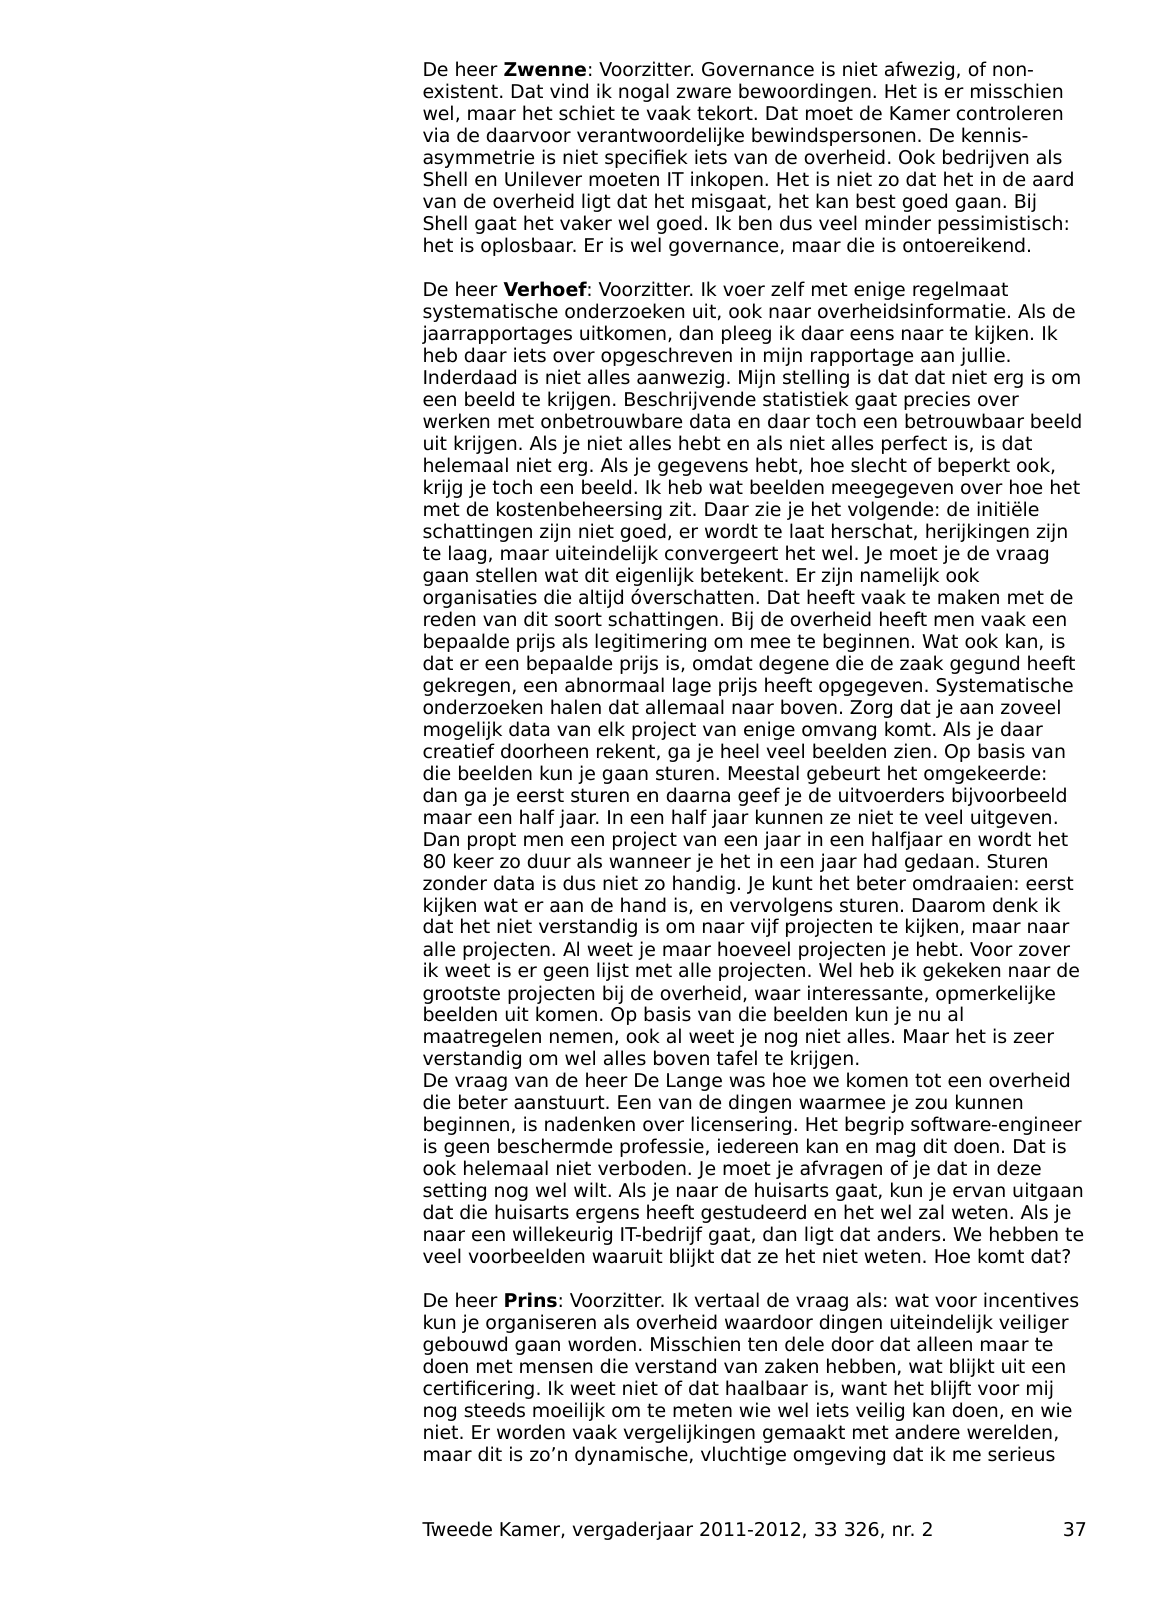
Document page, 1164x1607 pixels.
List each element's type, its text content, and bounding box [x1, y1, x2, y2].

text De heer Verhoef: Voorzitter. Ik voer zelf met enige regelmaat systematische onderzoeken uit, ook naar overheidsinformatie. Als de jaarrapportages uitkomen, dan pleeg ik daar eens naar te kijken. Ik heb daar iets over opgeschreven in mijn rapportage aan jullie. Inderdaad is niet alles aanwezig. Mijn stelling is dat dat niet erg is om een beeld te krijgen. Beschrijvende statistiek gaat precies over werken met onbetrouwbare data en daar toch een betrouwbaar beeld uit krijgen. Als je niet alles hebt en als niet alles perfect is, is dat helemaal niet erg. Als je gegevens hebt, hoe slecht of beperkt ook, krijg je toch een beeld. Ik heb wat beelden meegegeven over hoe het met de kostenbeheersing zit. Daar zie je het volgende: de initiële schattingen zijn niet goed, er wordt te laat herschat, herijkingen zijn te laag, maar uiteindelijk convergeert het wel. Je moet je de vraag gaan stellen wat dit eigenlijk betekent. Er zijn namelijk ook organisaties die altijd óverschatten. Dat heeft vaak te maken met de reden van dit soort schattingen. Bij de overheid heeft men vaak een bepaalde prijs als legitimering om mee te beginnen. Wat ook kan, is dat er een bepaalde prijs is, omdat degene die de zaak gegund heeft gekregen, een abnormaal lage prijs heeft opgegeven. Systematische onderzoeken halen dat allemaal naar boven. Zorg dat je aan zoveel mogelijk data van elk project van enige omvang komt. Als je daar creatief doorheen rekent, ga je heel veel beelden zien. Op basis van die beelden kun je gaan sturen. Meestal gebeurt het omgekeerde: dan ga je eerst sturen en daarna geef je de uitvoerders bijvoorbeeld maar een half jaar. In een half jaar kunnen ze niet te veel uitgeven. Dan propt men een project van een jaar in een halfjaar en wordt het 80 keer zo duur als wanneer je het in een jaar had gedaan. Sturen zonder data is dus niet zo handig. Je kunt het beter omdraaien: eerst kijken wat er aan de hand is, en vervolgens sturen. Daarom denk ik dat het niet verstandig is om naar vijf projecten te kijken, maar naar alle projecten. Al weet je maar hoeveel projecten je hebt. Voor zover ik weet is er geen lijst met alle projecten. Wel heb ik gekeken naar de grootste projecten bij de overheid, waar interessante, opmerkelijke beelden uit komen. Op basis van die beelden kun je nu al maatregelen nemen, ook al weet je nog niet alles. Maar het is zeer verstandig om wel alles boven tafel te krijgen. [422, 279, 1087, 1070]
text De heer Prins: Voorzitter. Ik vertaal de vraag als: wat voor incentives kun je organiseren als overheid waardoor dingen uiteindelijk veiliger gebouwd gaan worden. Misschien ten dele door dat alleen maar te doen met mensen die verstand van zaken hebben, wat blijkt uit een certificering. Ik weet niet of dat haalbaar is, want het blijft voor mij nog steeds moeilijk om te meten wie wel iets veilig kan doen, en wie niet. Er worden vaak vergelijkingen gemaakt met andere werelden, maar dit is zo’n dynamische, vluchtige omgeving dat ik me serieus [422, 1290, 1087, 1466]
text De vraag van de heer De Lange was hoe we komen tot een overheid die beter aanstuurt. Een van de dingen waarmee je zou kunnen beginnen, is nadenken over licensering. Het begrip software-engineer is geen beschermde professie, iedereen kan en mag dit doen. Dat is ook helemaal niet verboden. Je moet je afvragen of je dat in deze setting nog wel wilt. Als je naar de huisarts gaat, kun je ervan uitgaan dat die huisarts ergens heeft gestudeerd en het wel zal weten. Als je naar een willekeurig IT-bedrijf gaat, dan ligt dat anders. We hebben te veel voorbeelden waaruit blijkt dat ze het niet weten. Hoe komt dat? [422, 1070, 1087, 1268]
text De heer Zwenne: Voorzitter. Governance is niet afwezig, of non-existent. Dat vind ik nogal zware bewoordingen. Het is er misschien wel, maar het schiet te vaak tekort. Dat moet de Kamer controleren via de daarvoor verantwoordelijke bewindspersonen. De kennis-asymmetrie is niet specifiek iets van de overheid. Ook bedrijven als Shell en Unilever moeten IT inkopen. Het is niet zo dat het in de aard van de overheid ligt dat het misgaat, het kan best goed gaan. Bij Shell gaat het vaker wel goed. Ik ben dus veel minder pessimistisch: het is oplosbaar. Er is wel governance, maar die is ontoereikend. [422, 59, 1087, 257]
